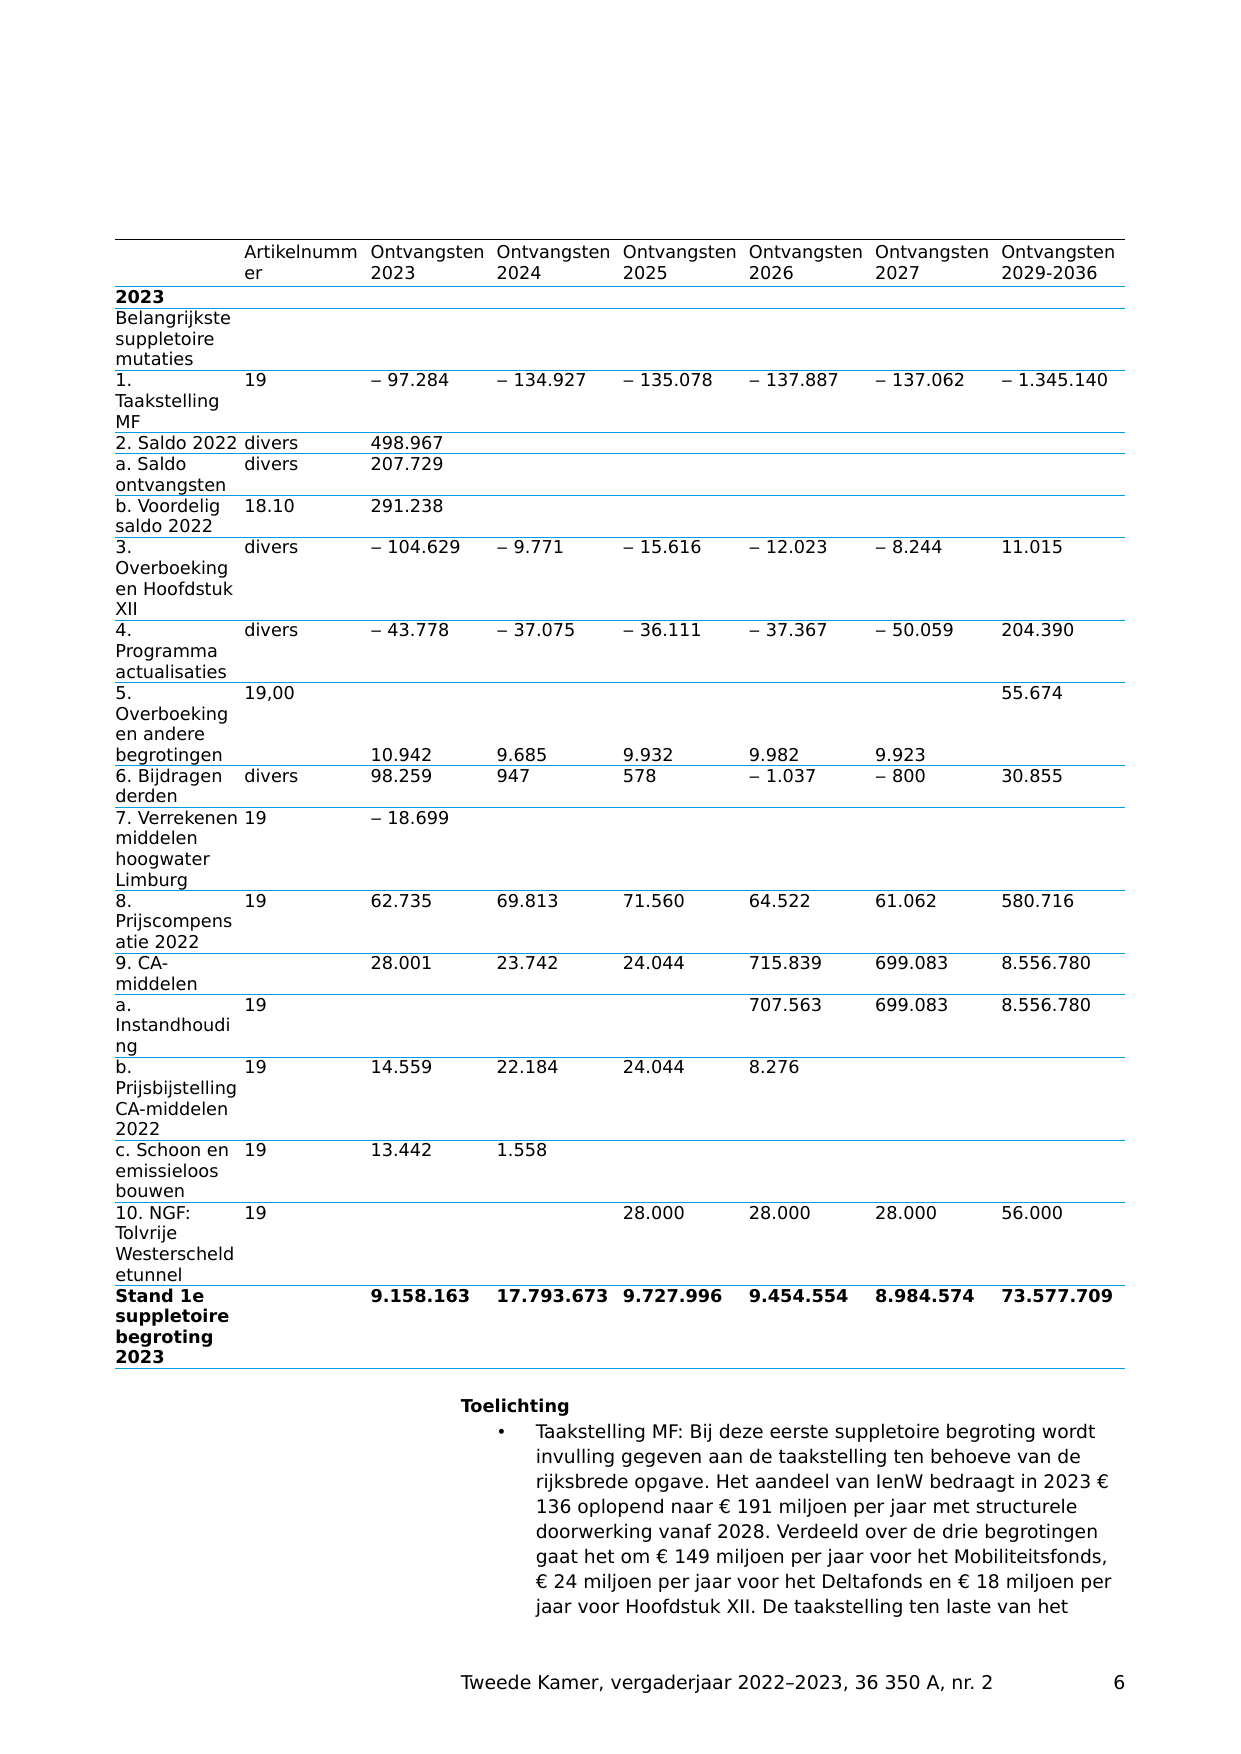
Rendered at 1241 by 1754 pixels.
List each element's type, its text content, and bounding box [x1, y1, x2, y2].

table_cell ‒ 9.771 [494, 538, 620, 620]
table_cell [241, 1286, 367, 1368]
table_cell [494, 433, 620, 453]
table_cell divers [241, 621, 367, 682]
table_cell Belangrijkste suppletoire mutaties [115, 309, 241, 370]
table_cell c. Schoon en emissieloos bouwen [115, 1141, 241, 1202]
table_cell 19 [241, 371, 367, 432]
table_cell [620, 309, 746, 370]
table_cell 19 [241, 1203, 367, 1285]
table_cell 291.238 [368, 496, 493, 537]
table_cell ‒ 37.367 [746, 621, 872, 682]
table_cell 10.942 [368, 683, 493, 765]
table_cell 18.10 [241, 496, 367, 537]
table_cell 2. Saldo 2022 [115, 433, 241, 453]
table_cell divers [241, 433, 367, 453]
table_cell [872, 433, 998, 453]
table_cell ‒ 43.778 [368, 621, 493, 682]
table_cell a. Saldo ontvangsten [115, 454, 241, 495]
table_cell [872, 454, 998, 495]
table_cell 9.982 [746, 683, 872, 765]
table_cell 11.015 [998, 538, 1125, 620]
table_cell ‒ 12.023 [746, 538, 872, 620]
table_cell 24.044 [620, 1058, 746, 1140]
table_cell 73.577.709 [998, 1286, 1125, 1368]
table_cell ‒ 15.616 [620, 538, 746, 620]
table_cell [494, 309, 620, 370]
table_cell 699.083 [872, 954, 998, 994]
table_cell 715.839 [746, 954, 872, 994]
table_cell [872, 1058, 998, 1140]
table_cell [620, 433, 746, 453]
table_cell 19 [241, 891, 367, 952]
table_cell [368, 287, 493, 307]
table_header Tabel 3 Overzicht belangrijkste suppletoire ontvangstenmutaties 2023 (Eerste suppletoire begroting) (bedragen x € 1.000) [115, 191, 1125, 239]
table_cell 6. Bijdragen derden [115, 766, 241, 807]
table_cell Ontvangsten 2024 [494, 240, 620, 286]
table_cell 699.083 [872, 995, 998, 1057]
table_cell ‒ 135.078 [620, 371, 746, 432]
table_cell [872, 309, 998, 370]
table_cell [115, 240, 241, 286]
table_cell 5. Overboekingen andere begrotingen [115, 683, 241, 765]
table_cell [998, 433, 1125, 453]
table_cell [872, 1141, 998, 1202]
table_cell 62.735 [368, 891, 493, 952]
table_cell [998, 496, 1125, 537]
table_cell 98.259 [368, 766, 493, 807]
table_cell 14.559 [368, 1058, 493, 1140]
table_cell [998, 454, 1125, 495]
table_cell ‒ 800 [872, 766, 998, 807]
text Toelichting [461, 1394, 1125, 1417]
table_cell 69.813 [494, 891, 620, 952]
table_cell [872, 287, 998, 307]
table_cell 28.000 [620, 1203, 746, 1285]
table_cell [494, 808, 620, 890]
table_cell 17.793.673 [494, 1286, 620, 1368]
table_cell [620, 454, 746, 495]
table_cell ‒ 36.111 [620, 621, 746, 682]
table_cell 707.563 [746, 995, 872, 1057]
table_cell 22.184 [494, 1058, 620, 1140]
table_cell Artikelnummer [241, 240, 367, 286]
table_cell [620, 496, 746, 537]
table_cell 1.558 [494, 1141, 620, 1202]
table_cell [620, 287, 746, 307]
table_cell ‒ 134.927 [494, 371, 620, 432]
table_cell 9.454.554 [746, 1286, 872, 1368]
table_cell ‒ 37.075 [494, 621, 620, 682]
table_cell ‒ 137.887 [746, 371, 872, 432]
list Taakstelling MF: Bij deze eerste suppletoire begroting wordt invulling gegeven aan de taakstelling ten behoeve van de rijksbrede opgave. Het aandeel van IenW bedraagt in 2023 € 136 oplopend naar € 191 miljoen per jaar met structurele doorwerking vanaf 2028. Verdeeld over de drie begrotingen gaat het om € 149 miljoen per jaar voor het Mobiliteitsfonds, € 24 miljoen per jaar voor het Deltafonds en € 18 miljoen per jaar voor Hoofdstuk XII. De taakstelling ten laste van het [498, 1419, 1125, 1619]
table_cell [494, 287, 620, 307]
table_cell [746, 433, 872, 453]
table_cell 578 [620, 766, 746, 807]
table_cell 8. Prijscompensatie 2022 [115, 891, 241, 952]
table_cell ‒ 97.284 [368, 371, 493, 432]
table_cell [998, 287, 1125, 307]
table_cell [998, 309, 1125, 370]
table_cell Ontvangsten 2023 [368, 240, 493, 286]
table_cell Ontvangsten 2025 [620, 240, 746, 286]
table_cell [746, 454, 872, 495]
table_cell [746, 1141, 872, 1202]
table_cell divers [241, 766, 367, 807]
table_cell 9.685 [494, 683, 620, 765]
table_cell Ontvangsten 2027 [872, 240, 998, 286]
table_cell [872, 496, 998, 537]
table_cell 8.556.780 [998, 995, 1125, 1057]
table_cell [494, 496, 620, 537]
table_cell [746, 287, 872, 307]
table_cell 9.923 [872, 683, 998, 765]
table_cell [746, 496, 872, 537]
table_cell [620, 808, 746, 890]
table_cell [368, 1203, 493, 1285]
table_cell [746, 808, 872, 890]
table_cell 10. NGF: Tolvrije Westerscheldetunnel [115, 1203, 241, 1285]
table_cell 55.674 [998, 683, 1125, 765]
table_cell divers [241, 454, 367, 495]
table_cell 2023 [115, 287, 241, 307]
table_cell 13.442 [368, 1141, 493, 1202]
table_cell [494, 1203, 620, 1285]
table_cell [620, 995, 746, 1057]
table_cell [998, 1058, 1125, 1140]
table_cell 207.729 [368, 454, 493, 495]
table_cell 19,00 [241, 683, 367, 765]
table_cell Ontvangsten 2026 [746, 240, 872, 286]
table_cell 23.742 [494, 954, 620, 994]
table_cell 24.044 [620, 954, 746, 994]
table_cell Stand 1e suppletoire begroting 2023 [115, 1286, 241, 1368]
table_cell [494, 454, 620, 495]
table_cell 9.932 [620, 683, 746, 765]
table_cell 19 [241, 995, 367, 1057]
table_cell 4. Programma actualisaties [115, 621, 241, 682]
table_cell b. Prijsbijstelling CA-middelen 2022 [115, 1058, 241, 1140]
table_cell 1. Taakstelling MF [115, 371, 241, 432]
table_cell ‒ 18.699 [368, 808, 493, 890]
table_cell ‒ 104.629 [368, 538, 493, 620]
table_cell 8.276 [746, 1058, 872, 1140]
table_cell 30.855 [998, 766, 1125, 807]
table_cell Ontvangsten 2029-2036 [998, 240, 1125, 286]
table_cell [241, 287, 367, 307]
table_cell 61.062 [872, 891, 998, 952]
table_cell 580.716 [998, 891, 1125, 952]
table_cell [368, 995, 493, 1057]
table_cell 204.390 [998, 621, 1125, 682]
table_cell 56.000 [998, 1203, 1125, 1285]
table_cell divers [241, 538, 367, 620]
table_cell ‒ 50.059 [872, 621, 998, 682]
table_cell 19 [241, 1141, 367, 1202]
table_cell 9. CA-middelen [115, 954, 241, 994]
table_cell [241, 309, 367, 370]
table_cell [746, 309, 872, 370]
table_cell 28.000 [872, 1203, 998, 1285]
table_cell [998, 1141, 1125, 1202]
table_cell 3. Overboekingen Hoofdstuk XII [115, 538, 241, 620]
table_cell [494, 995, 620, 1057]
table_cell 9.158.163 [368, 1286, 493, 1368]
table_cell ‒ 137.062 [872, 371, 998, 432]
table_cell [872, 808, 998, 890]
table_cell ‒ 1.345.140 [998, 371, 1125, 432]
table_cell 7. Verrekenen middelen hoogwater Limburg [115, 808, 241, 890]
table_cell [620, 1141, 746, 1202]
table_cell 947 [494, 766, 620, 807]
table_cell 19 [241, 1058, 367, 1140]
table_cell [998, 808, 1125, 890]
table_cell a. Instandhouding [115, 995, 241, 1057]
table_cell b. Voordelig saldo 2022 [115, 496, 241, 537]
table_cell 64.522 [746, 891, 872, 952]
table_cell 28.000 [746, 1203, 872, 1285]
table_cell ‒ 1.037 [746, 766, 872, 807]
table_cell 8.984.574 [872, 1286, 998, 1368]
table_cell 28.001 [368, 954, 493, 994]
table_cell 8.556.780 [998, 954, 1125, 994]
table_cell [241, 954, 367, 994]
table_cell 71.560 [620, 891, 746, 952]
table_cell 19 [241, 808, 367, 890]
table_cell 9.727.996 [620, 1286, 746, 1368]
table_cell ‒ 8.244 [872, 538, 998, 620]
table_cell [368, 309, 493, 370]
table_cell 498.967 [368, 433, 493, 453]
